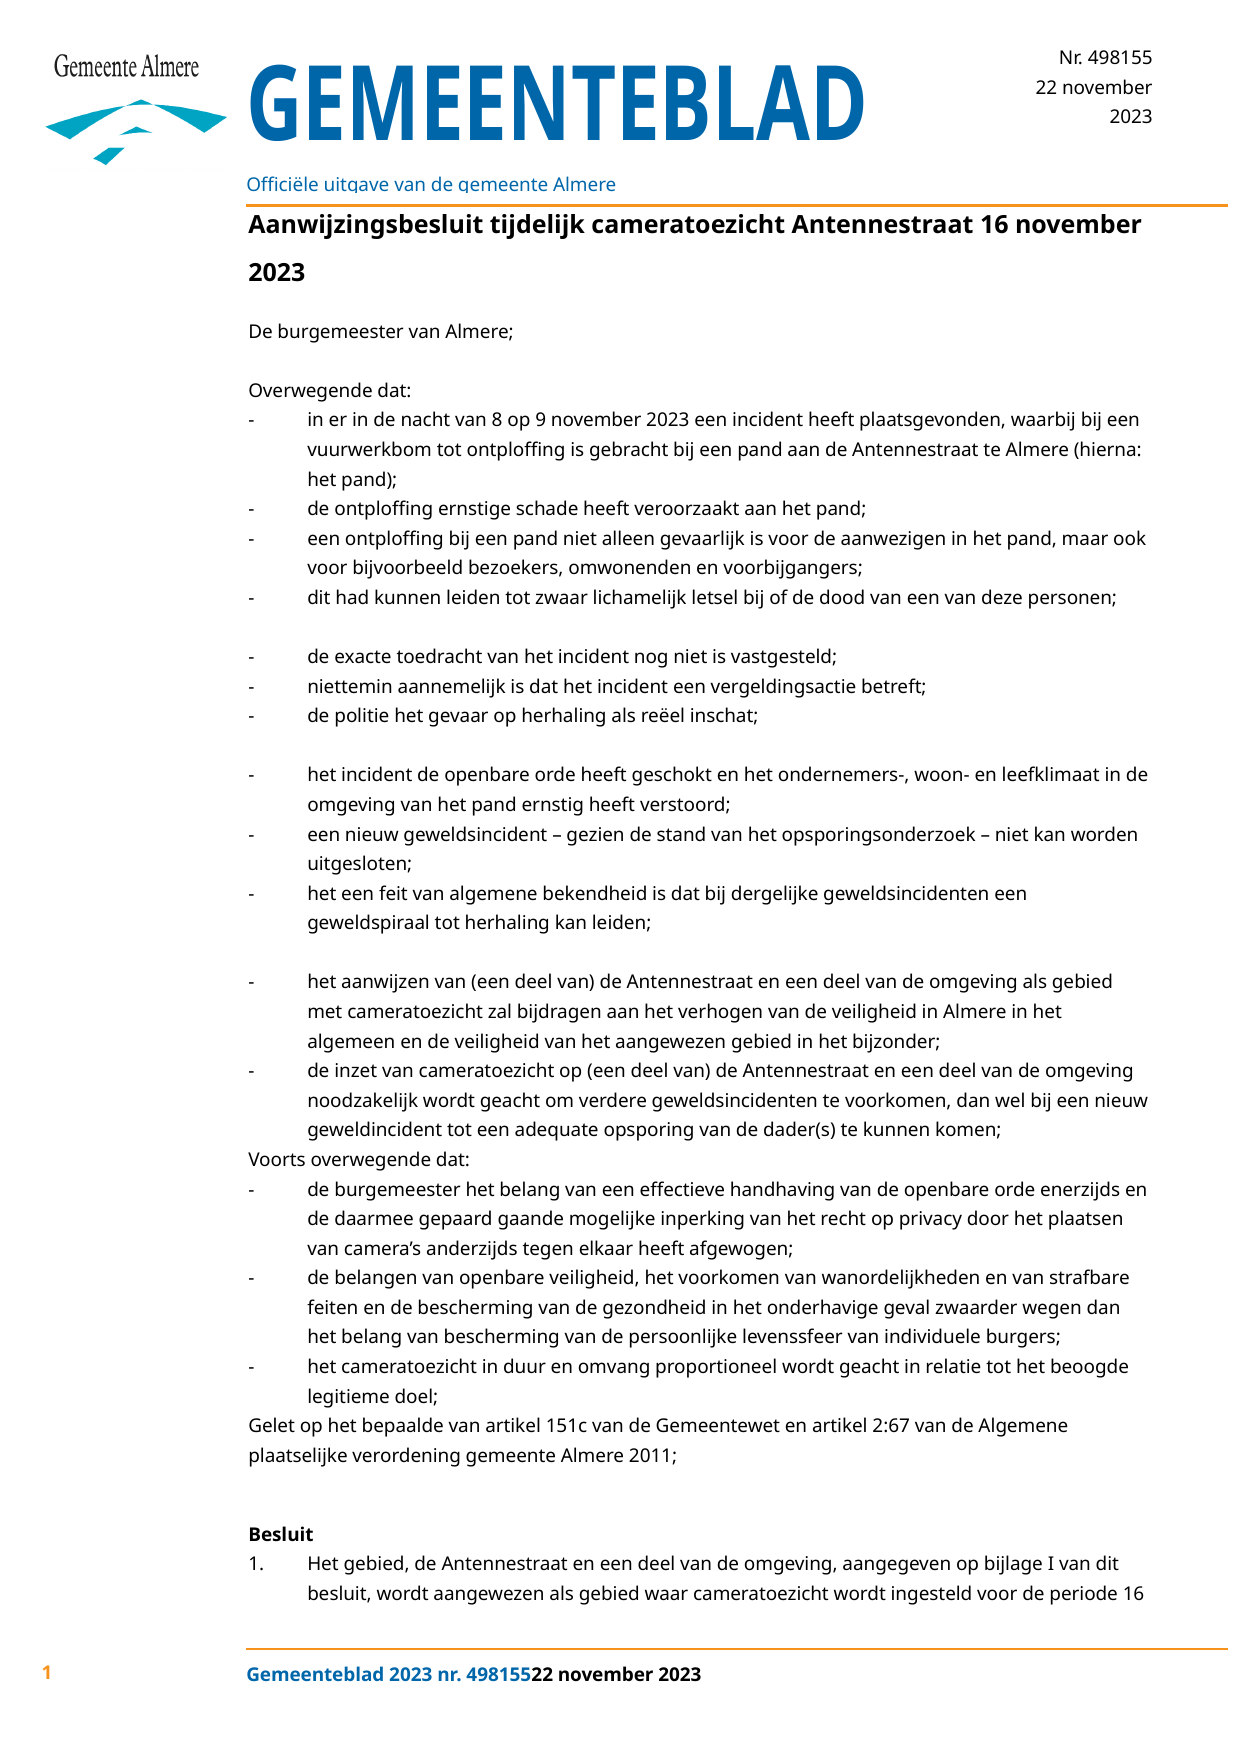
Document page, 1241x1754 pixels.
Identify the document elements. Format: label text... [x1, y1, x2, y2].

list het aanwijzen van (een deel van) de Antennestraat en een deel van de omgeving als gebied met cameratoezicht zal bijdragen aan het verhogen van de veiligheid in Almere in het algemeen en de veiligheid van het aangewezen gebied in het bijzonder; [248, 969, 1152, 1054]
list een ontploffing bij een pand niet alleen gevaarlijk is voor de aanwezigen in het pand, maar ook voor bijvoorbeeld bezoekers, omwonenden en voorbijgangers; [248, 525, 1152, 580]
list de politie het gevaar op herhaling als reëel inschat; [248, 702, 1152, 728]
list de ontploffing ernstige schade heeft veroorzaakt aan het pand; [248, 495, 1152, 521]
list de burgemeester het belang van een effectieve handhaving van de openbare orde enerzijds en de daarmee gepaard gaande mogelijke inperking van het recht op privacy door het plaatsen van camera’s anderzijds tegen elkaar heeft afgewogen; [248, 1176, 1152, 1261]
text Voorts overwegende dat: [248, 1146, 1152, 1172]
picture [41, 47, 231, 172]
list de belangen van openbare veiligheid, het voorkomen van wanordelijkheden en van strafbare feiten en de bescherming van de gezondheid in het onderhavige geval zwaarder wegen dan het belang van bescherming van de persoonlijke levenssfeer van individuele burgers; [248, 1264, 1152, 1349]
text Overwegende dat: [248, 377, 1152, 403]
list het cameratoezicht in duur en omvang proportioneel wordt geacht in relatie tot het beoogde legitieme doel; [248, 1353, 1152, 1409]
text Gelet op het bepaalde van artikel 151c van de Gemeentewet en artikel 2:67 van de Algemene plaatselijke verordening gemeente Almere 2011; [248, 1412, 1152, 1468]
list een nieuw geweldsincident – gezien de stand van het opsporingsonderzoek – niet kan worden uitgesloten; [248, 821, 1152, 876]
text De burgemeester van Almere; [248, 318, 1152, 344]
list de inzet van cameratoezicht op (een deel van) de Antennestraat en een deel van de omgeving noodzakelijk wordt geacht om verdere geweldsincidenten te voorkomen, dan wel bij een nieuw geweldincident tot een adequate opsporing van de dader(s) te kunnen komen; [248, 1057, 1152, 1142]
list Het gebied, de Antennestraat en een deel van de omgeving, aangegeven op bijlage I van dit besluit, wordt aangewezen als gebied waar cameratoezicht wordt ingesteld voor de periode 16 [248, 1551, 1152, 1606]
list niettemin aannemelijk is dat het incident een vergeldingsactie betreft; [248, 673, 1152, 699]
list het incident de openbare orde heeft geschokt en het ondernemers-, woon- en leefklimaat in de omgeving van het pand ernstig heeft verstoord; [248, 762, 1152, 817]
list in er in de nacht van 8 op 9 november 2023 een incident heeft plaatsgevonden, waarbij bij een vuurwerkbom tot ontploffing is gebracht bij een pand aan de Antennestraat te Almere (hierna: het pand); [248, 407, 1152, 492]
list de exacte toedracht van het incident nog niet is vastgesteld; [248, 643, 1152, 669]
text Aanwijzingsbesluit tijdelijk cameratoezicht Antennestraat 16 november 2023 [248, 207, 1152, 288]
list het een feit van algemene bekendheid is dat bij dergelijke geweldsincidenten een geweldspiraal tot herhaling kan leiden; [248, 880, 1152, 935]
list dit had kunnen leiden tot zwaar lichamelijk letsel bij of de dood van een van deze personen; [248, 584, 1152, 610]
text Besluit [248, 1521, 1152, 1547]
